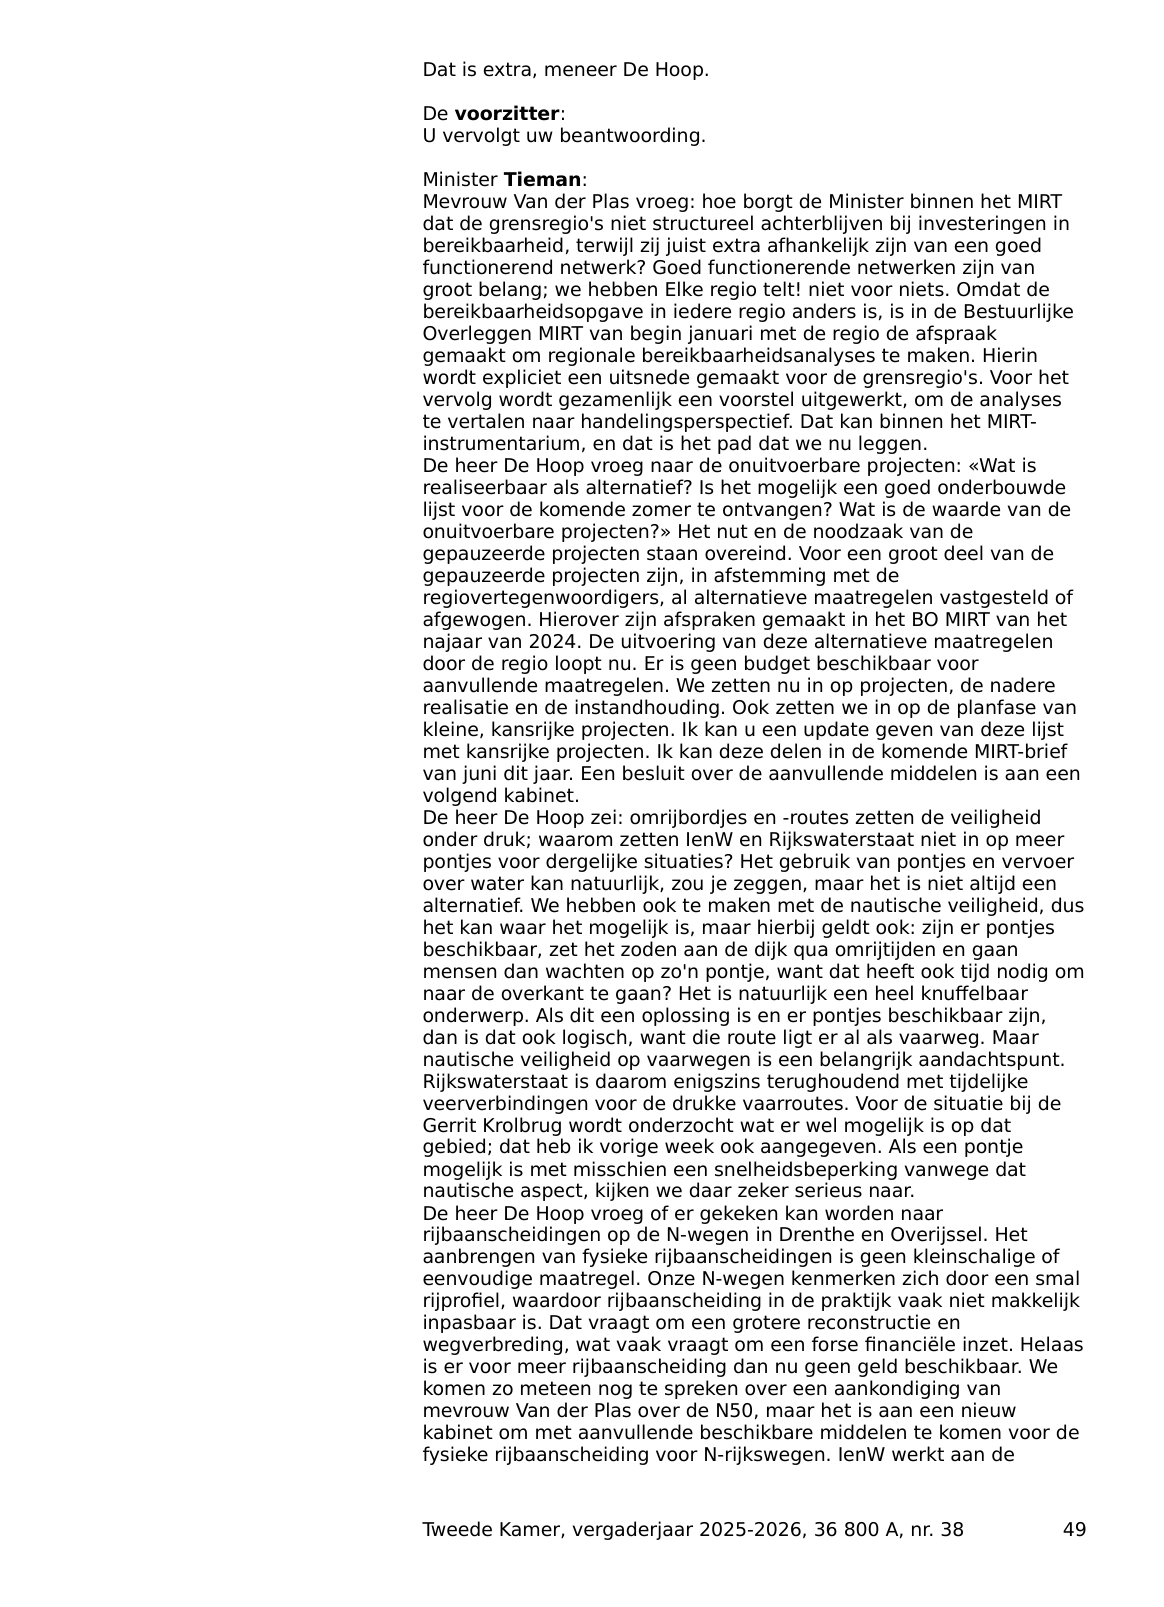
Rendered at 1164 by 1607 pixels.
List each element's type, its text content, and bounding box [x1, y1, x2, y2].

text De heer De Hoop vroeg of er gekeken kan worden naar rijbaanscheidingen op de N-wegen in Drenthe en Overijssel. Het aanbrengen van fysieke rijbaanscheidingen is geen kleinschalige of eenvoudige maatregel. Onze N-wegen kenmerken zich door een smal rijprofiel, waardoor rijbaanscheiding in de praktijk vaak niet makkelijk inpasbaar is. Dat vraagt om een grotere reconstructie en wegverbreding, wat vaak vraagt om een forse financiële inzet. Helaas is er voor meer rijbaanscheiding dan nu geen geld beschikbaar. We komen zo meteen nog te spreken over een aankondiging van mevrouw Van der Plas over de N50, maar het is aan een nieuw kabinet om met aanvullende beschikbare middelen te komen voor de fysieke rijbaanscheiding voor N-rijkswegen. IenW werkt aan de [422, 1202, 1087, 1466]
text U vervolgt uw beantwoording. [422, 125, 1087, 147]
text Minister Tieman: [422, 169, 1087, 191]
text Dat is extra, meneer De Hoop. [422, 59, 1087, 81]
text De heer De Hoop zei: omrijbordjes en -routes zetten de veiligheid onder druk; waarom zetten IenW en Rijkswaterstaat niet in op meer pontjes voor dergelijke situaties? Het gebruik van pontjes en vervoer over water kan natuurlijk, zou je zeggen, maar het is niet altijd een alternatief. We hebben ook te maken met de nautische veiligheid, dus het kan waar het mogelijk is, maar hierbij geldt ook: zijn er pontjes beschikbaar, zet het zoden aan de dijk qua omrijtijden en gaan mensen dan wachten op zo'n pontje, want dat heeft ook tijd nodig om naar de overkant te gaan? Het is natuurlijk een heel knuffelbaar onderwerp. Als dit een oplossing is en er pontjes beschikbaar zijn, dan is dat ook logisch, want die route ligt er al als vaarweg. Maar nautische veiligheid op vaarwegen is een belangrijk aandachtspunt. Rijkswaterstaat is daarom enigszins terughoudend met tijdelijke veerverbindingen voor de drukke vaarroutes. Voor de situatie bij de Gerrit Krolbrug wordt onderzocht wat er wel mogelijk is op dat gebied; dat heb ik vorige week ook aangegeven. Als een pontje mogelijk is met misschien een snelheidsbeperking vanwege dat nautische aspect, kijken we daar zeker serieus naar. [422, 807, 1087, 1202]
text De heer De Hoop vroeg naar de onuitvoerbare projecten: «Wat is realiseerbaar als alternatief? Is het mogelijk een goed onderbouwde lijst voor de komende zomer te ontvangen? Wat is de waarde van de onuitvoerbare projecten?» Het nut en de noodzaak van de gepauzeerde projecten staan overeind. Voor een groot deel van de gepauzeerde projecten zijn, in afstemming met de regiovertegenwoordigers, al alternatieve maatregelen vastgesteld of afgewogen. Hierover zijn afspraken gemaakt in het BO MIRT van het najaar van 2024. De uitvoering van deze alternatieve maatregelen door de regio loopt nu. Er is geen budget beschikbaar voor aanvullende maatregelen. We zetten nu in op projecten, de nadere realisatie en de instandhouding. Ook zetten we in op de planfase van kleine, kansrijke projecten. Ik kan u een update geven van deze lijst met kansrijke projecten. Ik kan deze delen in de komende MIRT-brief van juni dit jaar. Een besluit over de aanvullende middelen is aan een volgend kabinet. [422, 455, 1087, 807]
text De voorzitter: [422, 103, 1087, 125]
text Mevrouw Van der Plas vroeg: hoe borgt de Minister binnen het MIRT dat de grensregio's niet structureel achterblijven bij investeringen in bereikbaarheid, terwijl zij juist extra afhankelijk zijn van een goed functionerend netwerk? Goed functionerende netwerken zijn van groot belang; we hebben Elke regio telt! niet voor niets. Omdat de bereikbaarheidsopgave in iedere regio anders is, is in de Bestuurlijke Overleggen MIRT van begin januari met de regio de afspraak gemaakt om regionale bereikbaarheidsanalyses te maken. Hierin wordt expliciet een uitsnede gemaakt voor de grensregio's. Voor het vervolg wordt gezamenlijk een voorstel uitgewerkt, om de analyses te vertalen naar handelingsperspectief. Dat kan binnen het MIRT-instrumentarium, en dat is het pad dat we nu leggen. [422, 191, 1087, 455]
